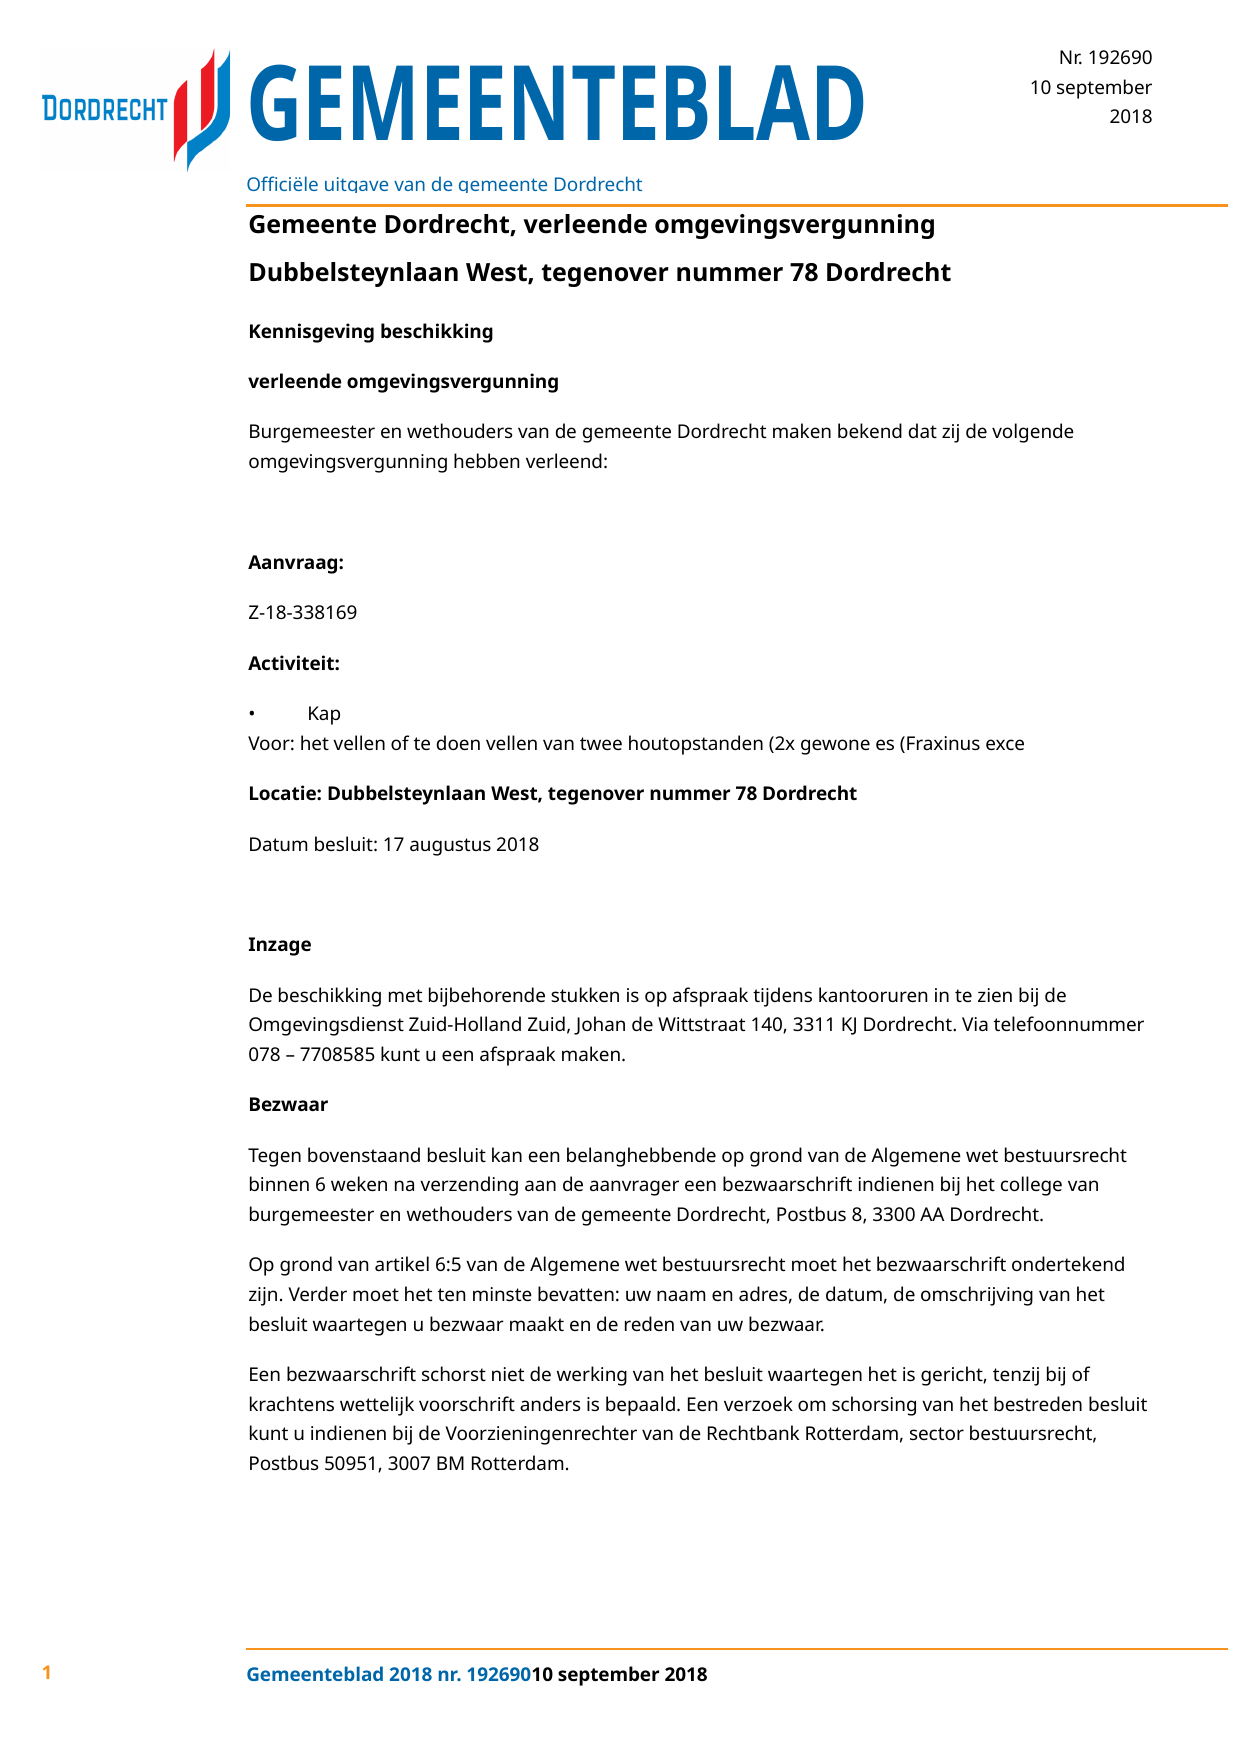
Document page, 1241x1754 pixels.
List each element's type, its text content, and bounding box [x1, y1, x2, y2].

text Aanvraag: [248, 549, 1152, 575]
picture [41, 47, 231, 172]
text Kennisgeving beschikking [248, 318, 1152, 344]
text Inzage [248, 932, 1152, 957]
list Kap [248, 700, 1152, 726]
text Datum besluit: 17 augustus 2018 [248, 831, 1152, 857]
text Burgemeester en wethouders van de gemeente Dordrecht maken bekend dat zij de volgende omgevingsvergunning hebben verleend: [248, 419, 1152, 474]
text Op grond van artikel 6:5 van de Algemene wet bestuursrecht moet het bezwaarschrift ondertekend zijn. Verder moet het ten minste bevatten: uw naam en adres, de datum, de omschrijving van het besluit waartegen u bezwaar maakt en de reden van uw bezwaar. [248, 1252, 1152, 1337]
text De beschikking met bijbehorende stukken is op afspraak tijdens kantooruren in te zien bij de Omgevingsdienst Zuid-Holland Zuid, Johan de Wittstraat 140, 3311 KJ Dordrecht. Via telefoonnummer 078 – 7708585 kunt u een afspraak maken. [248, 982, 1152, 1067]
text Z-18-338169 [248, 599, 1152, 625]
text verleende omgevingsvergunning [248, 368, 1152, 394]
text Voor: het vellen of te doen vellen van twee houtopstanden (2x gewone es (Fraxinus exce [248, 730, 1152, 756]
text Gemeente Dordrecht, verleende omgevingsvergunning Dubbelsteynlaan West, tegenover nummer 78 Dordrecht [248, 207, 1152, 288]
text Activiteit: [248, 650, 1152, 676]
text Tegen bovenstaand besluit kan een belanghebbende op grond van de Algemene wet bestuursrecht binnen 6 weken na verzending aan de aanvrager een bezwaarschrift indienen bij het college van burgemeester en wethouders van de gemeente Dordrecht, Postbus 8, 3300 AA Dordrecht. [248, 1142, 1152, 1227]
text Bezwaar [248, 1092, 1152, 1117]
text Een bezwaarschrift schorst niet de werking van het besluit waartegen het is gericht, tenzij bij of krachtens wettelijk voorschrift anders is bepaald. Een verzoek om schorsing van het bestreden besluit kunt u indienen bij de Voorzieningenrechter van de Rechtbank Rotterdam, sector bestuursrecht, Postbus 50951, 3007 BM Rotterdam. [248, 1361, 1152, 1476]
text Locatie: Dubbelsteynlaan West, tegenover nummer 78 Dordrecht [248, 780, 1152, 806]
